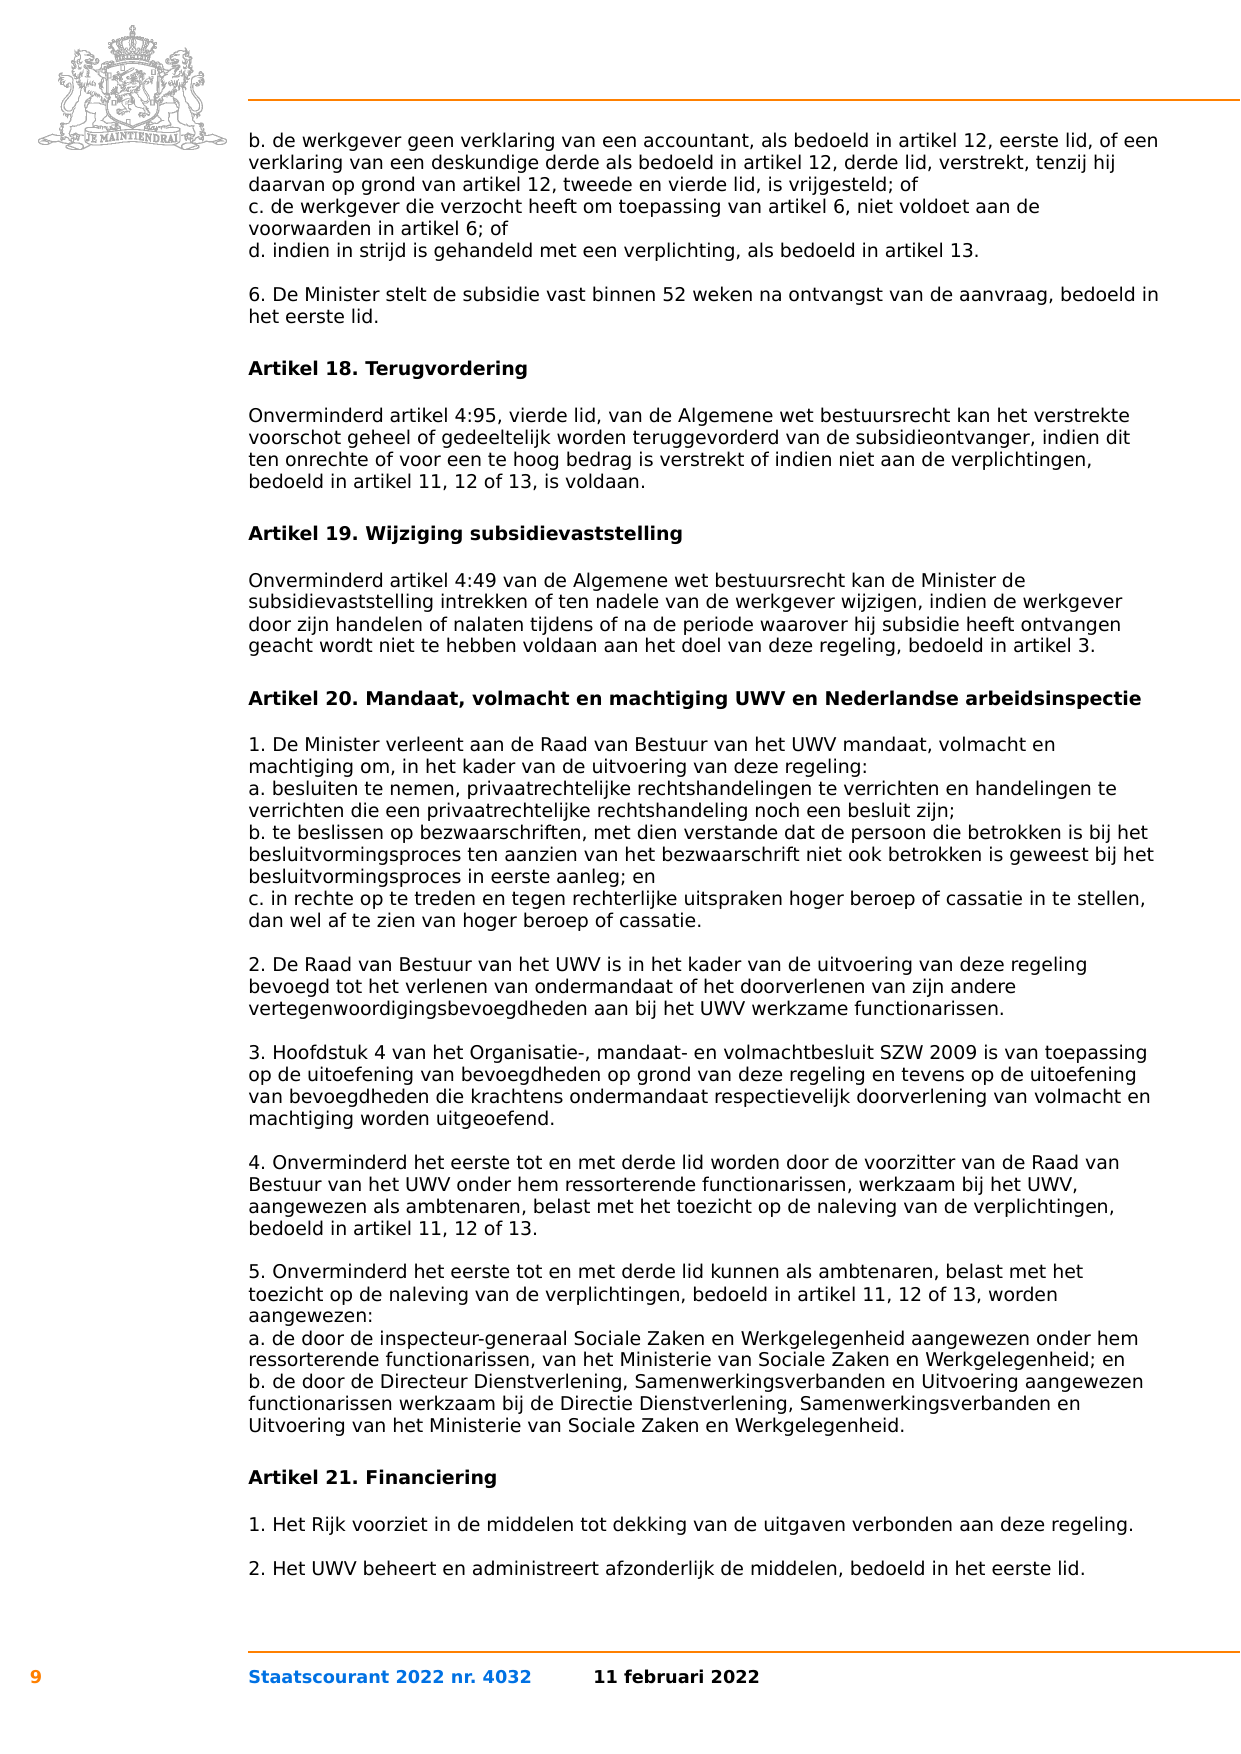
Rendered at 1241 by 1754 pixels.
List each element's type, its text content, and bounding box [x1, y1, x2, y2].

text 1. Het Rijk voorziet in de middelen tot dekking van de uitgaven verbonden aan deze regeling. [248, 1514, 1163, 1536]
text 5. Onverminderd het eerste tot en met derde lid kunnen als ambtenaren, belast met het toezicht op de naleving van de verplichtingen, bedoeld in artikel 11, 12 of 13, worden aangewezen: [248, 1261, 1163, 1327]
subtitle Artikel 18. Terugvordering [248, 358, 1163, 379]
text 3. Hoofdstuk 4 van het Organisatie-, mandaat- en volmachtbesluit SZW 2009 is van toepassing op de uitoefening van bevoegdheden op grond van deze regeling en tevens op de uitoefening van bevoegdheden die krachtens ondermandaat respectievelijk doorverlening van volmacht en machtiging worden uitgeoefend. [248, 1042, 1163, 1130]
text 2. Het UWV beheert en administreert afzonderlijk de middelen, bedoeld in het eerste lid. [248, 1558, 1163, 1580]
subtitle Artikel 19. Wijziging subsidievaststelling [248, 522, 1163, 544]
text a. besluiten te nemen, privaatrechtelijke rechtshandelingen te verrichten en handelingen te verrichten die een privaatrechtelijke rechtshandeling noch een besluit zijn; [248, 778, 1163, 822]
text Onverminderd artikel 4:49 van de Algemene wet bestuursrecht kan de Minister de subsidievaststelling intrekken of ten nadele van de werkgever wijzigen, indien de werkgever door zijn handelen of nalaten tijdens of na de periode waarover hij subsidie heeft ontvangen geacht wordt niet te hebben voldaan aan het doel van deze regeling, bedoeld in artikel 3. [248, 569, 1163, 657]
text Onverminderd artikel 4:95, vierde lid, van de Algemene wet bestuursrecht kan het verstrekte voorschot geheel of gedeeltelijk worden teruggevorderd van de subsidieontvanger, indien dit ten onrechte of voor een te hoog bedrag is verstrekt of indien niet aan de verplichtingen, bedoeld in artikel 11, 12 of 13, is voldaan. [248, 404, 1163, 492]
text b. te beslissen op bezwaarschriften, met dien verstande dat de persoon die betrokken is bij het besluitvormingsproces ten aanzien van het bezwaarschrift niet ook betrokken is geweest bij het besluitvormingsproces in eerste aanleg; en [248, 822, 1163, 888]
text d. indien in strijd is gehandeld met een verplichting, als bedoeld in artikel 13. [248, 240, 1163, 262]
text b. de door de Directeur Dienstverlening, Samenwerkingsverbanden en Uitvoering aangewezen functionarissen werkzaam bij de Directie Dienstverlening, Samenwerkingsverbanden en Uitvoering van het Ministerie van Sociale Zaken en Werkgelegenheid. [248, 1371, 1163, 1437]
text 4. Onverminderd het eerste tot en met derde lid worden door de voorzitter van de Raad van Bestuur van het UWV onder hem ressorterende functionarissen, werkzaam bij het UWV, aangewezen als ambtenaren, belast met het toezicht op de naleving van de verplichtingen, bedoeld in artikel 11, 12 of 13. [248, 1152, 1163, 1239]
text 2. De Raad van Bestuur van het UWV is in het kader van de uitvoering van deze regeling bevoegd tot het verlenen van ondermandaat of het doorverlenen van zijn andere vertegenwoordigingsbevoegdheden aan bij het UWV werkzame functionarissen. [248, 954, 1163, 1020]
picture [38, 25, 227, 150]
subtitle Artikel 21. Financiering [248, 1467, 1163, 1489]
text b. de werkgever geen verklaring van een accountant, als bedoeld in artikel 12, eerste lid, of een verklaring van een deskundige derde als bedoeld in artikel 12, derde lid, verstrekt, tenzij hij daarvan op grond van artikel 12, tweede en vierde lid, is vrijgesteld; of [248, 130, 1163, 196]
text c. de werkgever die verzocht heeft om toepassing van artikel 6, niet voldoet aan de voorwaarden in artikel 6; of [248, 196, 1163, 240]
text 1. De Minister verleent aan de Raad van Bestuur van het UWV mandaat, volmacht en machtiging om, in het kader van de uitvoering van deze regeling: [248, 734, 1163, 778]
text 6. De Minister stelt de subsidie vast binnen 52 weken na ontvangst van de aanvraag, bedoeld in het eerste lid. [248, 284, 1163, 328]
subtitle Artikel 20. Mandaat, volmacht en machtiging UWV en Nederlandse arbeidsinspectie [248, 687, 1163, 709]
text c. in rechte op te treden en tegen rechterlijke uitspraken hoger beroep of cassatie in te stellen, dan wel af te zien van hoger beroep of cassatie. [248, 888, 1163, 932]
text a. de door de inspecteur-generaal Sociale Zaken en Werkgelegenheid aangewezen onder hem ressorterende functionarissen, van het Ministerie van Sociale Zaken en Werkgelegenheid; en [248, 1327, 1163, 1371]
